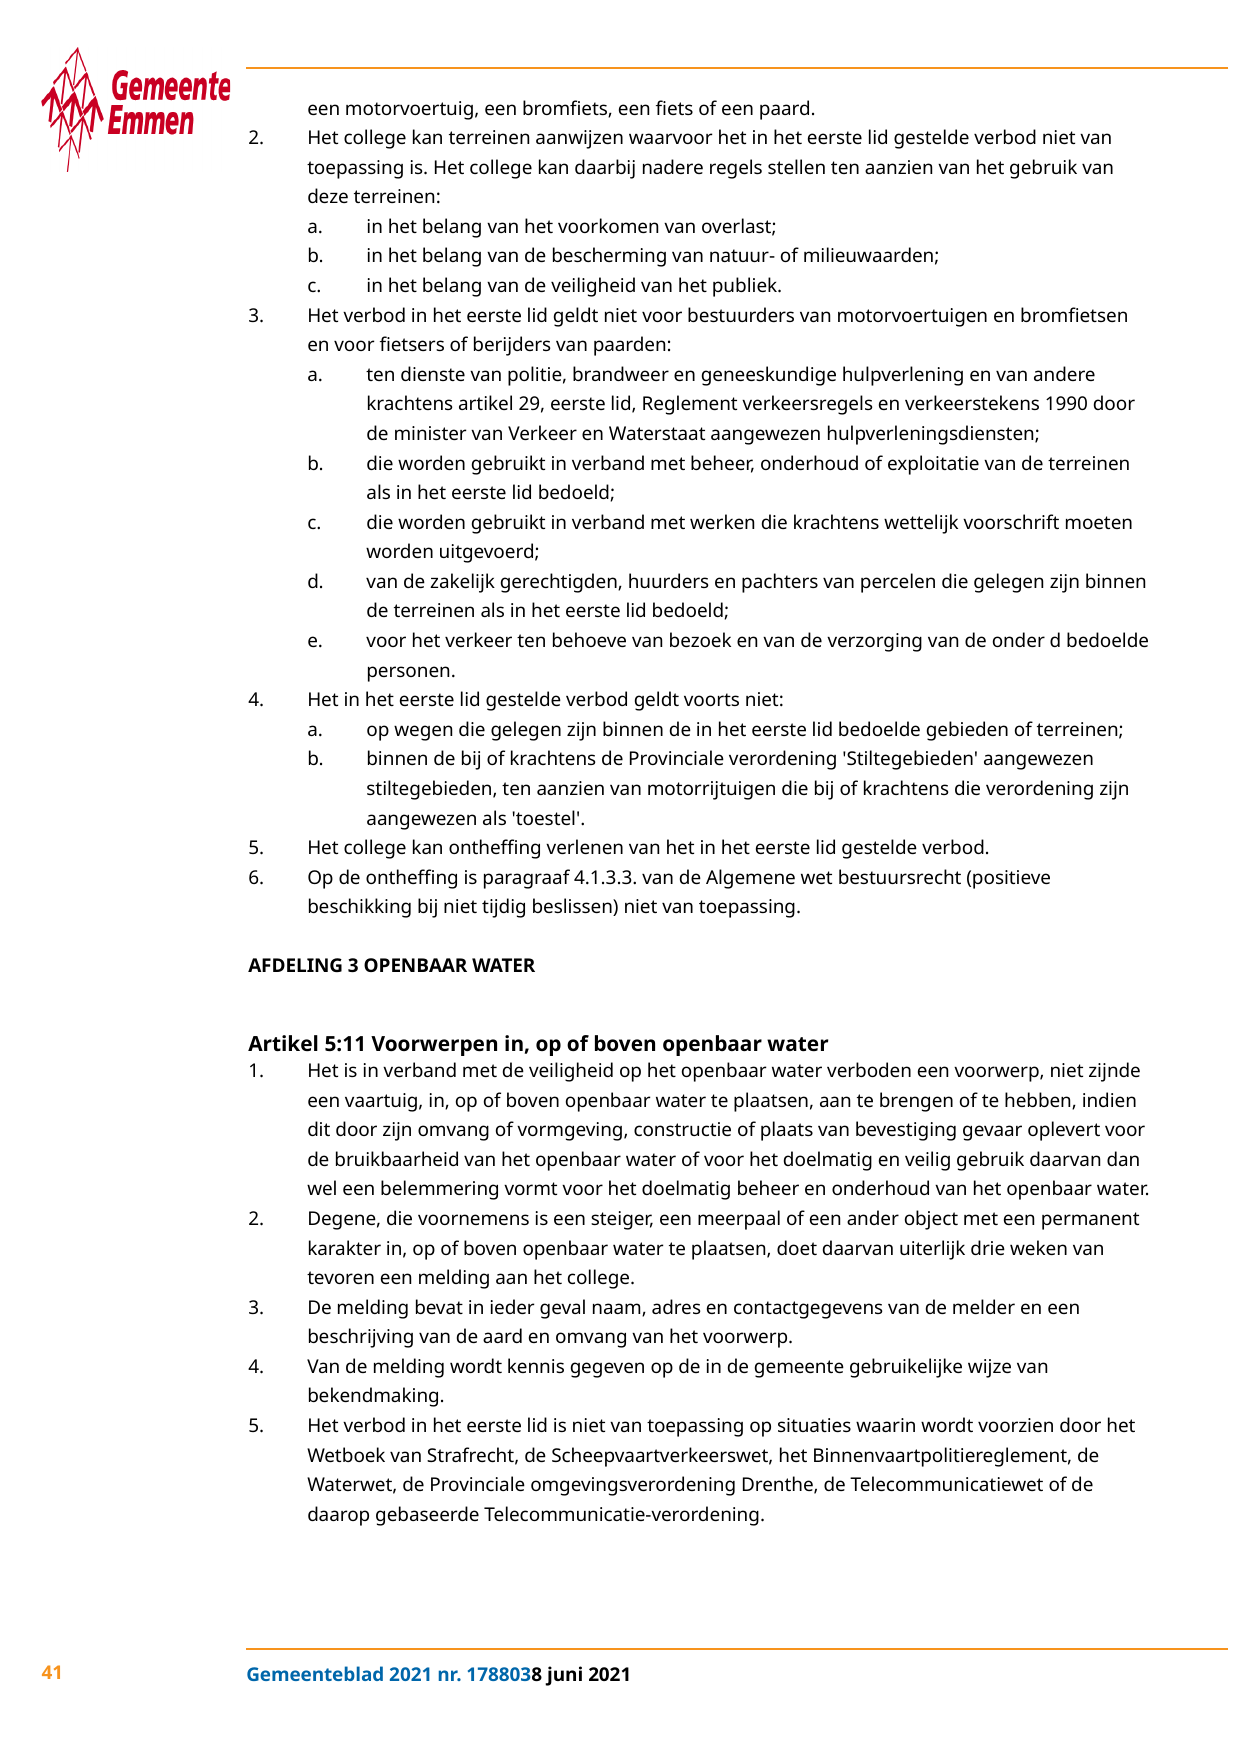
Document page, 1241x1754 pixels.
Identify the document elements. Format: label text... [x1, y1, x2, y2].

list een motorvoertuig, een bromfiets, een fiets of een paard. [248, 95, 1152, 121]
list voor het verkeer ten behoeve van bezoek en van de verzorging van de onder d bedoelde personen. [307, 627, 1152, 683]
list die worden gebruikt in verband met beheer, onderhoud of exploitatie van de terreinen als in het eerste lid bedoeld; [307, 450, 1152, 505]
text Artikel 5:11 Voorwerpen in, op of boven openbaar water [248, 1029, 1152, 1057]
list Het college kan terreinen aanwijzen waarvoor het in het eerste lid gestelde verbod niet van toepassing is. Het college kan daarbij nadere regels stellen ten aanzien van het gebruik van deze terreinen: [248, 124, 1152, 209]
list binnen de bij of krachtens de Provinciale verordening 'Stiltegebieden' aangewezen stiltegebieden, ten aanzien van motorrijtuigen die bij of krachtens die verordening zijn aangewezen als 'toestel'. [307, 746, 1152, 831]
list Op de ontheffing is paragraaf 4.1.3.3. van de Algemene wet bestuursrecht (positieve beschikking bij niet tijdig beslissen) niet van toepassing. [248, 864, 1152, 919]
list ten dienste van politie, brandweer en geneeskundige hulpverlening en van andere krachtens artikel 29, eerste lid, Reglement verkeersregels en verkeerstekens 1990 door de minister van Verkeer en Waterstaat aangewezen hulpverleningsdiensten; [307, 361, 1152, 446]
list in het belang van de veiligheid van het publiek. [307, 272, 1152, 298]
list in het belang van de bescherming van natuur- of milieuwaarden; [307, 243, 1152, 268]
list Degene, die voornemens is een steiger, een meerpaal of een ander object met een permanent karakter in, op of boven openbaar water te plaatsen, doet daarvan uiterlijk drie weken van tevoren een melding aan het college. [248, 1205, 1152, 1290]
list Het verbod in het eerste lid geldt niet voor bestuurders van motorvoertuigen en bromfietsen en voor fietsers of berijders van paarden: [248, 302, 1152, 357]
text AFDELING 3 OPENBAAR WATER [248, 953, 1152, 978]
list Van de melding wordt kennis gegeven op de in de gemeente gebruikelijke wijze van bekendmaking. [248, 1353, 1152, 1408]
picture [41, 47, 231, 172]
list Het is in verband met de veiligheid op het openbaar water verboden een voorwerp, niet zijnde een vaartuig, in, op of boven openbaar water te plaatsen, aan te brengen of te hebben, indien dit door zijn omvang of vormgeving, constructie of plaats van bevestiging gevaar oplevert voor de bruikbaarheid van het openbaar water of voor het doelmatig en veilig gebruik daarvan dan wel een belemmering vormt voor het doelmatig beheer en onderhoud van het openbaar water. [248, 1057, 1152, 1201]
list Het in het eerste lid gestelde verbod geldt voorts niet: [248, 686, 1152, 712]
list Het college kan ontheffing verlenen van het in het eerste lid gestelde verbod. [248, 834, 1152, 860]
list van de zakelijk gerechtigden, huurders en pachters van percelen die gelegen zijn binnen de terreinen als in het eerste lid bedoeld; [307, 568, 1152, 623]
list De melding bevat in ieder geval naam, adres en contactgegevens van de melder en een beschrijving van de aard en omvang van het voorwerp. [248, 1294, 1152, 1349]
list Het verbod in het eerste lid is niet van toepassing op situaties waarin wordt voorzien door het Wetboek van Strafrecht, de Scheepvaartverkeerswet, het Binnenvaartpolitiereglement, de Waterwet, de Provinciale omgevingsverordening Drenthe, de Telecommunicatiewet of de daarop gebaseerde Telecommunicatie-verordening. [248, 1412, 1152, 1527]
list die worden gebruikt in verband met werken die krachtens wettelijk voorschrift moeten worden uitgevoerd; [307, 509, 1152, 564]
list in het belang van het voorkomen van overlast; [307, 213, 1152, 239]
list op wegen die gelegen zijn binnen de in het eerste lid bedoelde gebieden of terreinen; [307, 716, 1152, 742]
